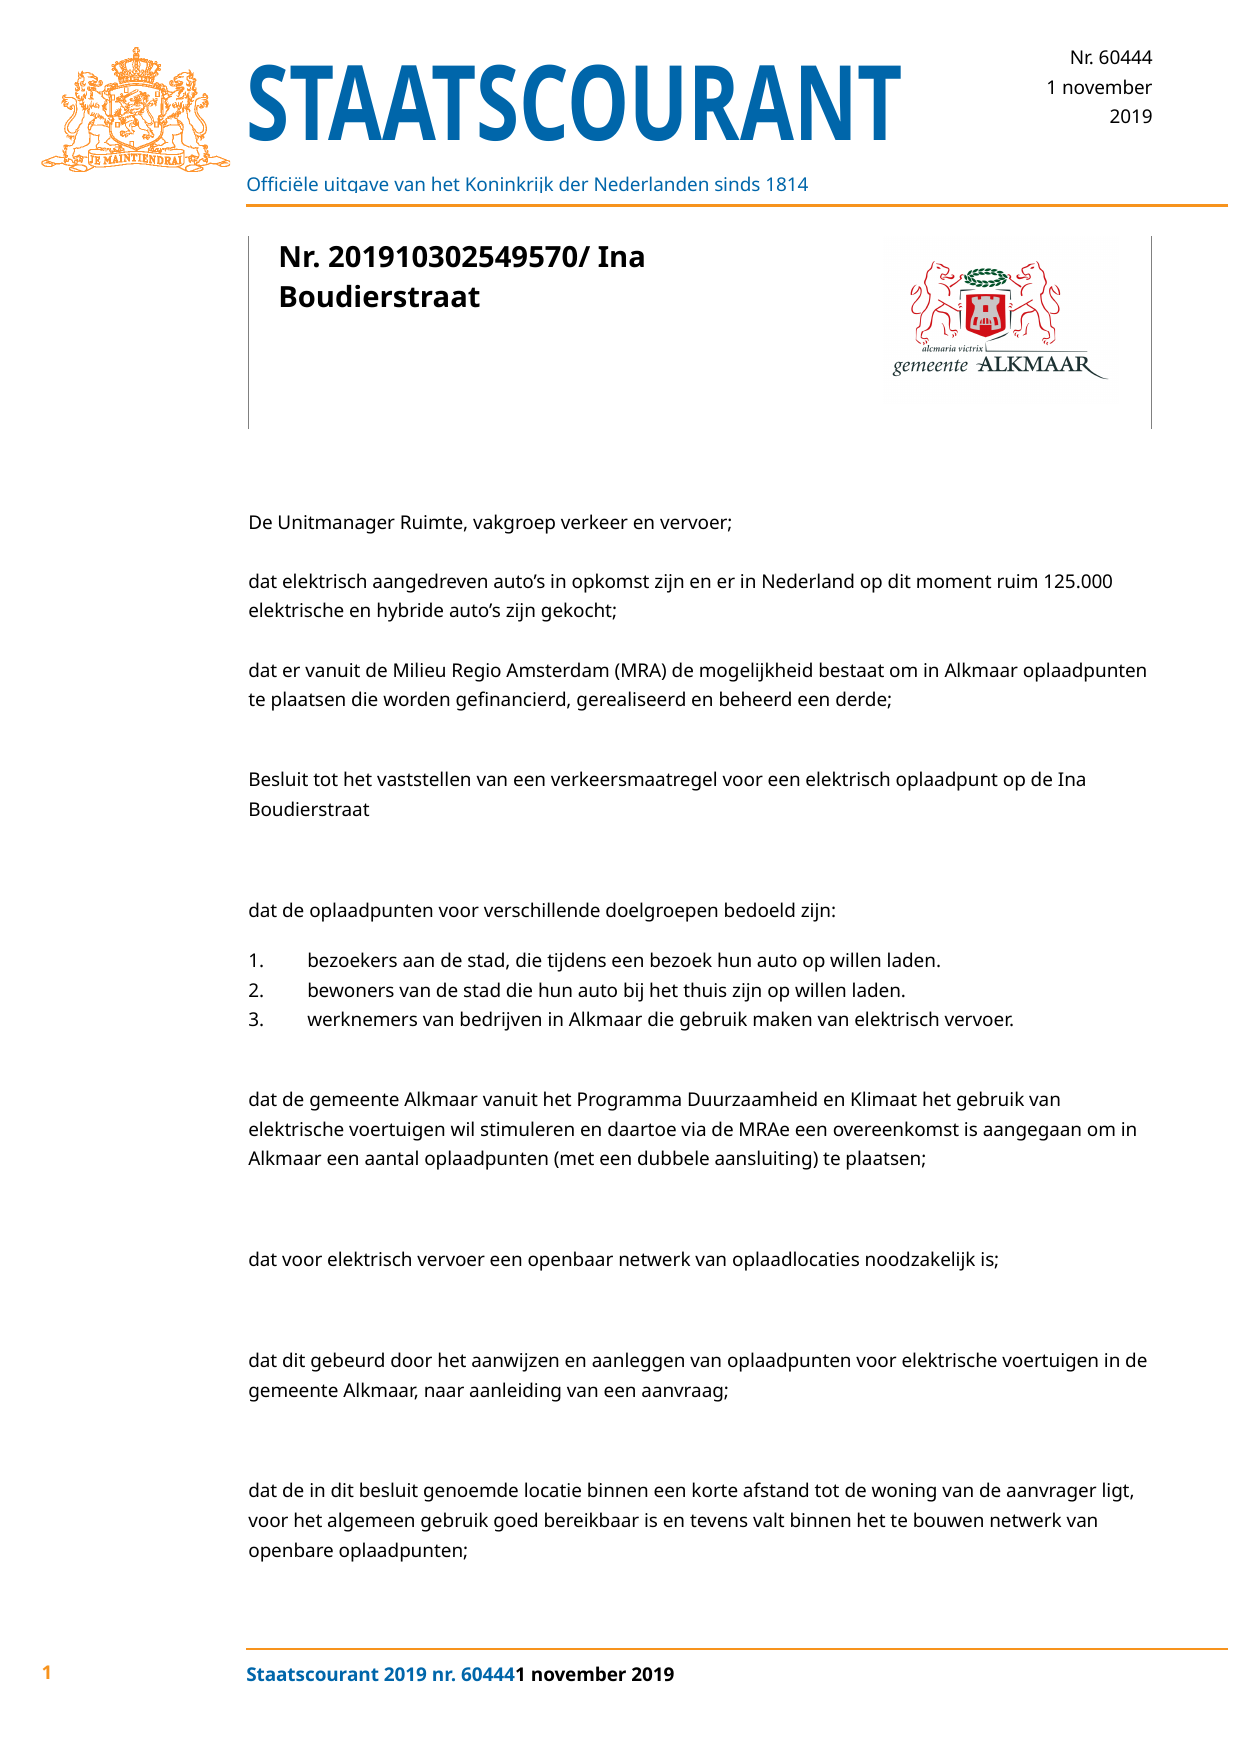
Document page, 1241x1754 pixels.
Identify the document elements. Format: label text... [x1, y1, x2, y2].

text dat elektrisch aangedreven auto’s in opkomst zijn en er in Nederland op dit moment ruim 125.000 elektrische en hybride auto’s zijn gekocht; [248, 568, 1152, 623]
text dat dit gebeurd door het aanwijzen en aanleggen van oplaadpunten voor elektrische voertuigen in de gemeente Alkmaar, naar aanleiding van een aanvraag; [248, 1347, 1152, 1402]
picture [882, 236, 1119, 404]
text De Unitmanager Ruimte, vakgroep verkeer en vervoer; [248, 509, 1152, 534]
text dat de gemeente Alkmaar vanuit het Programma Duurzaamheid en Klimaat het gebruik van elektrische voertuigen wil stimuleren en daartoe via de MRAe een overeenkomst is aangegaan om in Alkmaar een aantal oplaadpunten (met een dubbele aansluiting) te plaatsen; [248, 1086, 1152, 1171]
table_header Nr. 201910302549570/ Ina Boudierstraat [249, 236, 850, 429]
table_header [850, 236, 1151, 429]
text dat de in dit besluit genoemde locatie binnen een korte afstand tot de woning van de aanvrager ligt, voor het algemeen gebruik goed bereikbaar is en tevens valt binnen het te bouwen netwerk van openbare oplaadpunten; [248, 1478, 1152, 1562]
list bewoners van de stad die hun auto bij het thuis zijn op willen laden. [248, 977, 1152, 1002]
text dat de oplaadpunten voor verschillende doelgroepen bedoeld zijn: [248, 897, 1152, 922]
text dat voor elektrisch vervoer een openbaar netwerk van oplaadlocaties noodzakelijk is; [248, 1246, 1152, 1272]
list bezoekers aan de stad, die tijdens een bezoek hun auto op willen laden. [248, 947, 1152, 973]
text dat er vanuit de Milieu Regio Amsterdam (MRA) de mogelijkheid bestaat om in Alkmaar oplaadpunten te plaatsen die worden gefinancierd, gerealiseerd en beheerd een derde; [248, 657, 1152, 712]
picture [41, 47, 231, 172]
text Besluit tot het vaststellen van een verkeersmaatregel voor een elektrisch oplaadpunt op de Ina Boudierstraat [248, 766, 1152, 822]
list werknemers van bedrijven in Alkmaar die gebruik maken van elektrisch vervoer. [248, 1006, 1152, 1032]
